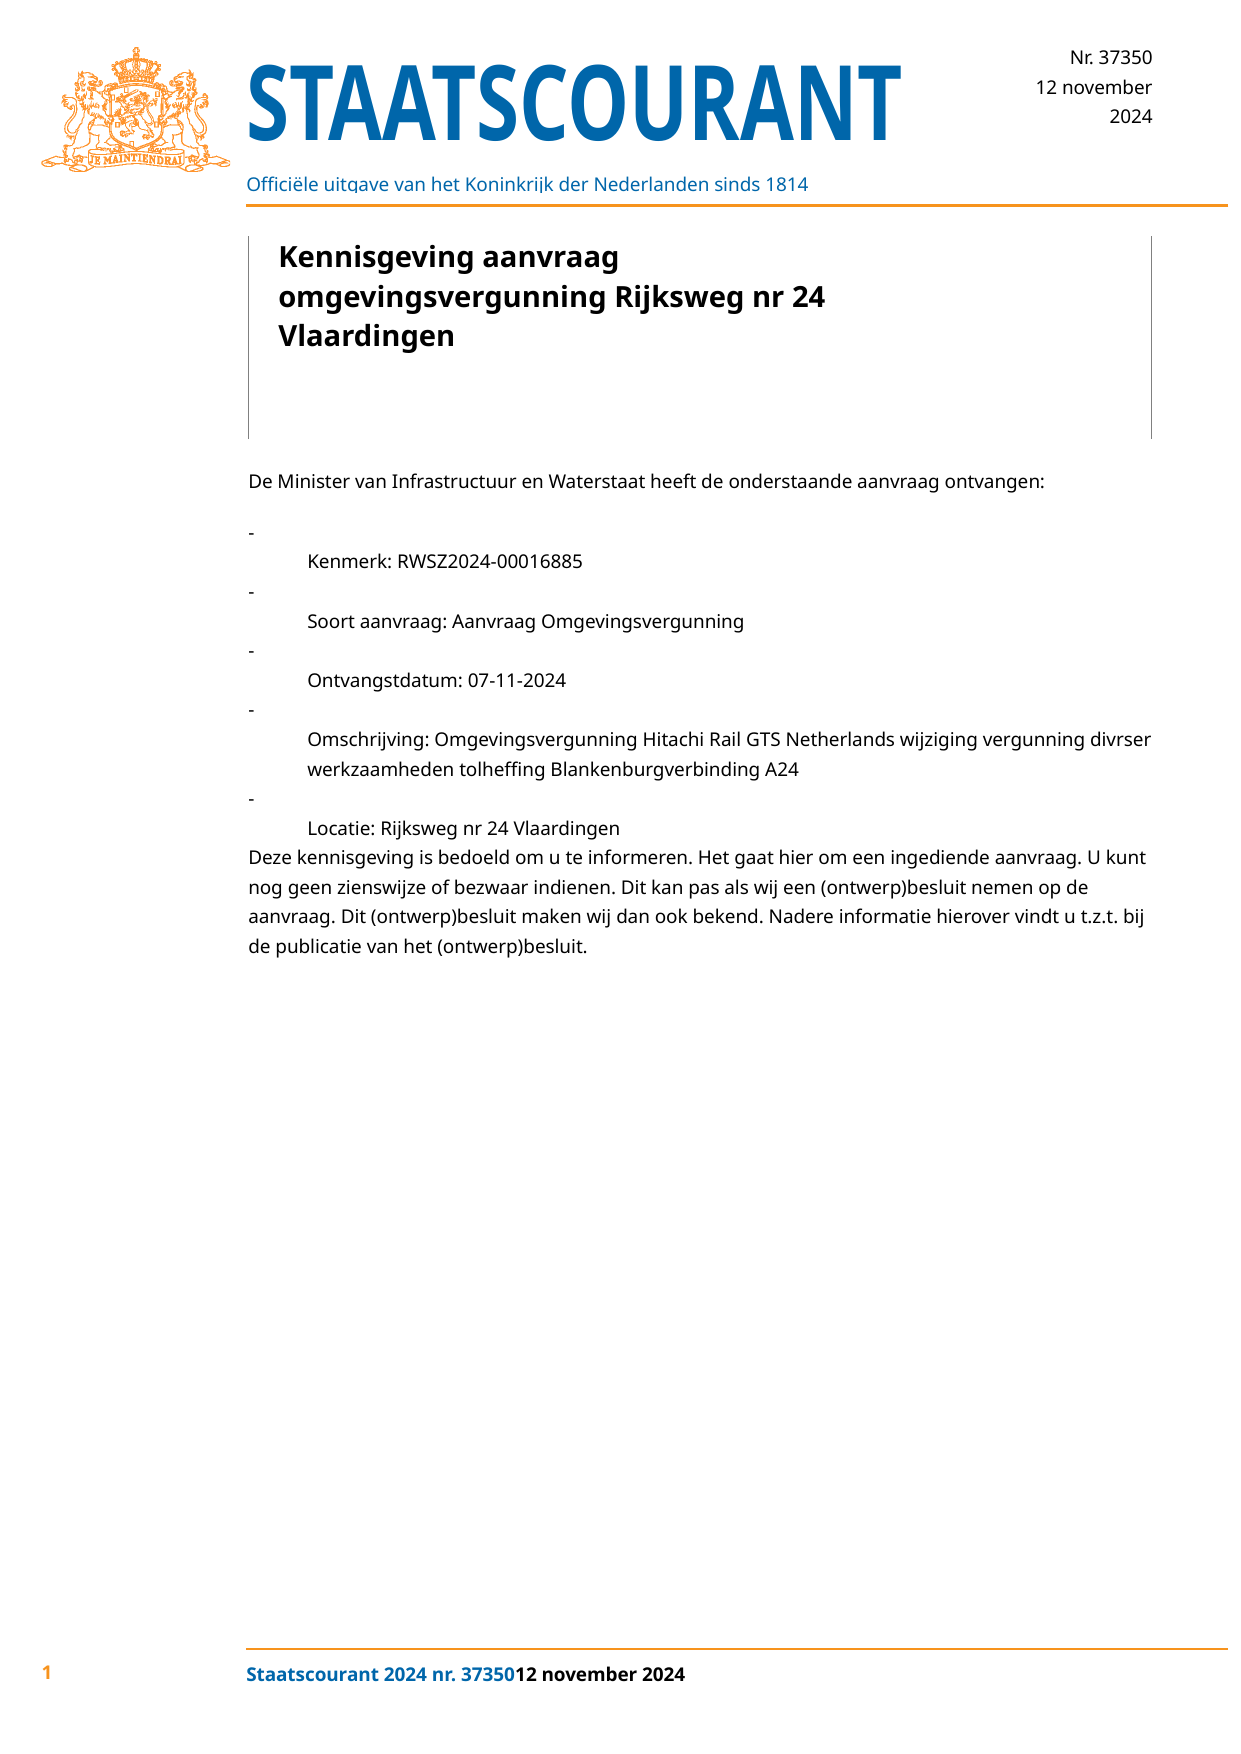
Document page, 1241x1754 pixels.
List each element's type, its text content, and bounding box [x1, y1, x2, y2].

list Kenmerk: RWSZ2024-00016885 [248, 549, 1152, 574]
picture [912, 236, 1090, 414]
table_header [1090, 236, 1151, 413]
list Omschrijving: Omgevingsvergunning Hitachi Rail GTS Netherlands wijziging vergunning divrser werkzaamheden tolheffing Blankenburgverbinding A24 [248, 726, 1152, 781]
text Deze kennisgeving is bedoeld om u te informeren. Het gaat hier om een ingediende aanvraag. U kunt nog geen zienswijze of bezwaar indienen. Dit kan pas als wij een (ontwerp)besluit nemen op de aanvraag. Dit (ontwerp)besluit maken wij dan ook bekend. Nadere informatie hierover vindt u t.z.t. bij de publicatie van het (ontwerp)besluit. [248, 844, 1152, 959]
table_header [850, 236, 912, 413]
list Soort aanvraag: Aanvraag Omgevingsvergunning [248, 608, 1152, 633]
list Ontvangstdatum: 07-11-2024 [248, 667, 1152, 693]
text De Minister van Infrastructuur en Waterstaat heeft de onderstaande aanvraag ontvangen: [248, 469, 1152, 494]
table_header Kennisgeving aanvraag omgevingsvergunning Rijksweg nr 24 Vlaardingen [249, 236, 850, 439]
picture [41, 47, 231, 172]
list Locatie: Rijksweg nr 24 Vlaardingen [248, 815, 1152, 841]
table_header [850, 414, 1151, 439]
